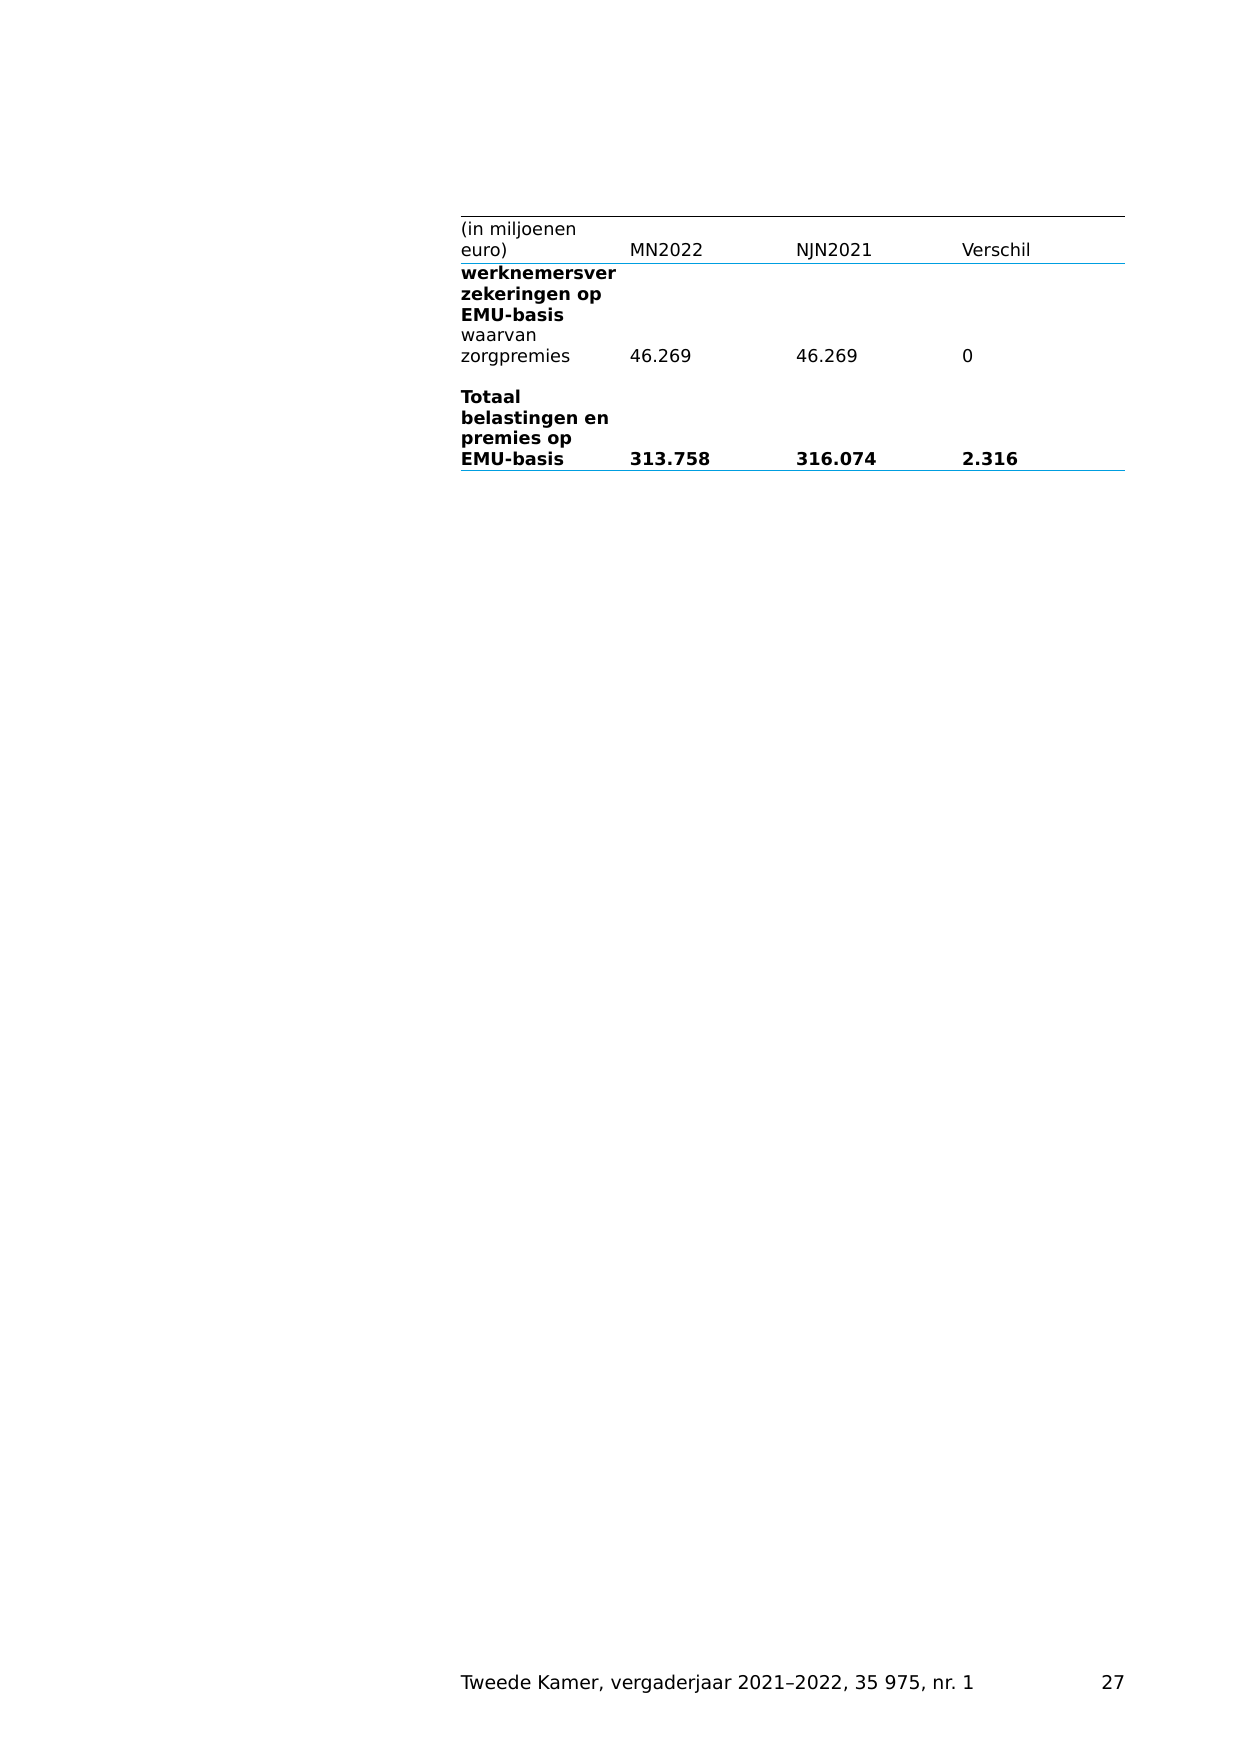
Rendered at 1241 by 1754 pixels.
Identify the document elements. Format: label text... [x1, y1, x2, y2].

table_cell 313.758 [627, 387, 793, 469]
table_cell [793, 264, 959, 325]
table_cell (in miljoenen euro) [461, 217, 627, 263]
table_cell 46.269 [793, 325, 959, 366]
table_cell [959, 264, 1125, 325]
table_cell [959, 366, 1125, 387]
table_cell [627, 366, 793, 387]
table_cell MN2022 [627, 217, 793, 263]
table_cell 0 [959, 325, 1125, 366]
table_cell 316.074 [793, 387, 959, 469]
table_cell werknemersverzekeringen op EMU-basis [461, 264, 627, 325]
table_cell Totaal belastingen en premies op EMU-basis [461, 387, 627, 469]
table_cell [627, 264, 793, 325]
table_cell NJN2021 [793, 217, 959, 263]
table_cell 46.269 [627, 325, 793, 366]
table_cell waarvan zorgpremies [461, 325, 627, 366]
table_cell [793, 366, 959, 387]
table_cell [461, 366, 627, 387]
table_header Tabel 2.1 Belasting- en premieontvangsten 2021 op kasbasis [461, 191, 1125, 216]
table_cell Verschil [959, 217, 1125, 263]
table_cell 2.316 [959, 387, 1125, 469]
